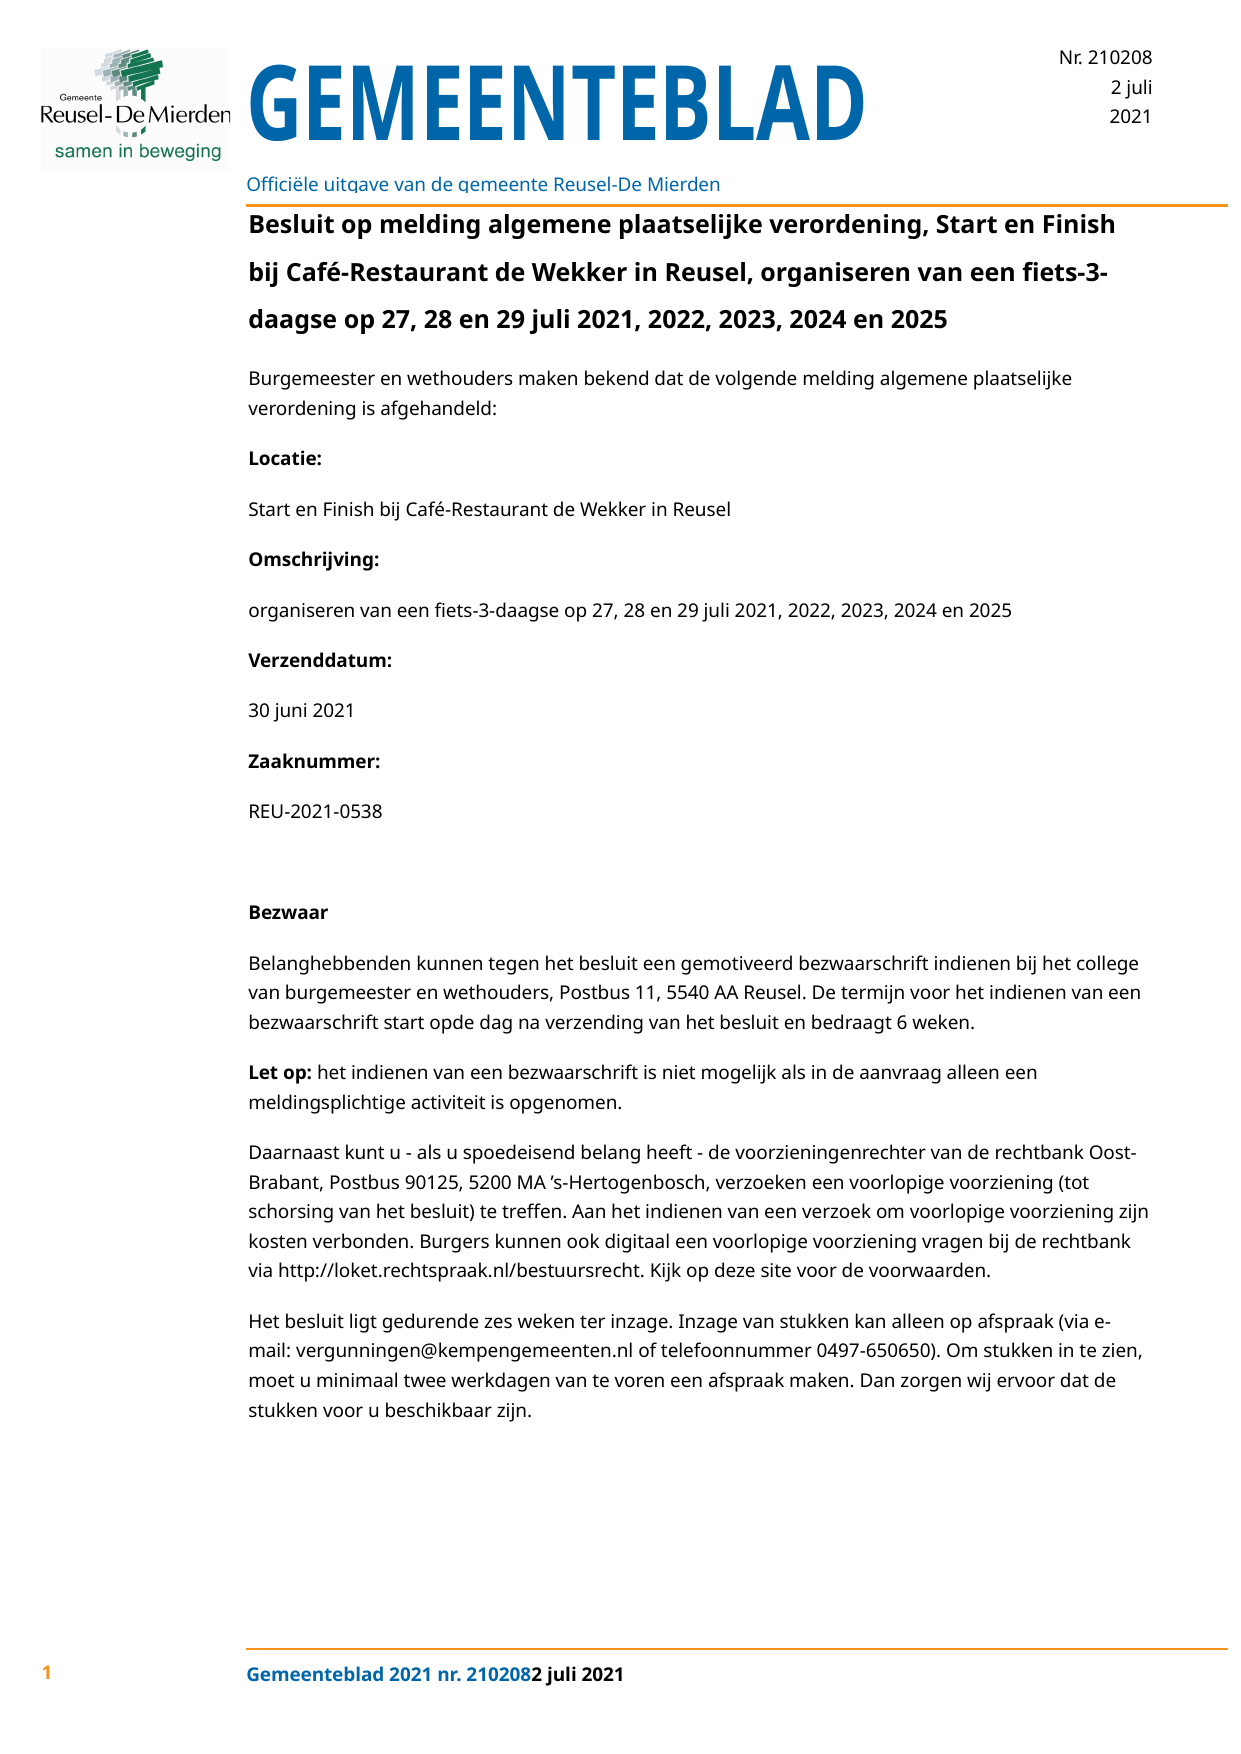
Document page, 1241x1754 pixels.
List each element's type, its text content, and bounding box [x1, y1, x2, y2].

text Zaaknummer: [248, 748, 1152, 774]
text Start en Finish bij Café-Restaurant de Wekker in Reusel [248, 496, 1152, 522]
text Het besluit ligt gedurende zes weken ter inzage. Inzage van stukken kan alleen op afspraak (via e-mail: vergunningen@kempengemeenten.nl of telefoonnummer 0497-650650). Om stukken in te zien, moet u minimaal twee werkdagen van te voren een afspraak maken. Dan zorgen wij ervoor dat de stukken voor u beschikbaar zijn. [248, 1308, 1152, 1422]
text Let op: het indienen van een bezwaarschrift is niet mogelijk als in de aanvraag alleen een meldingsplichtige activiteit is opgenomen. [248, 1059, 1152, 1114]
text REU-2021-0538 [248, 798, 1152, 824]
text Verzenddatum: [248, 647, 1152, 673]
text Burgemeester en wethouders maken bekend dat de volgende melding algemene plaatselijke verordening is afgehandeld: [248, 366, 1152, 421]
text Daarnaast kunt u - als u spoedeisend belang heeft - de voorzieningenrechter van de rechtbank Oost-Brabant, Postbus 90125, 5200 MA ’s-Hertogenbosch, verzoeken een voorlopige voorziening (tot schorsing van het besluit) te treffen. Aan het indienen van een verzoek om voorlopige voorziening zijn kosten verbonden. Burgers kunnen ook digitaal een voorlopige voorziening vragen bij de rechtbank via http://loket.rechtspraak.nl/bestuursrecht. Kijk op deze site voor de voorwaarden. [248, 1139, 1152, 1283]
text 30 juni 2021 [248, 698, 1152, 723]
text Locatie: [248, 446, 1152, 471]
text Belanghebbenden kunnen tegen het besluit een gemotiveerd bezwaarschrift indienen bij het college van burgemeester en wethouders, Postbus 11, 5540 AA Reusel. De termijn voor het indienen van een bezwaarschrift start opde dag na verzending van het besluit en bedraagt 6 weken. [248, 950, 1152, 1034]
text Besluit op melding algemene plaatselijke verordening, Start en Finish bij Café-Restaurant de Wekker in Reusel, organiseren van een fiets-3-daagse op 27, 28 en 29 juli 2021, 2022, 2023, 2024 en 2025 [248, 207, 1152, 336]
picture [41, 47, 231, 172]
text Omschrijving: [248, 546, 1152, 572]
text organiseren van een fiets-3-daagse op 27, 28 en 29 juli 2021, 2022, 2023, 2024 en 2025 [248, 597, 1152, 622]
text Bezwaar [248, 899, 1152, 925]
